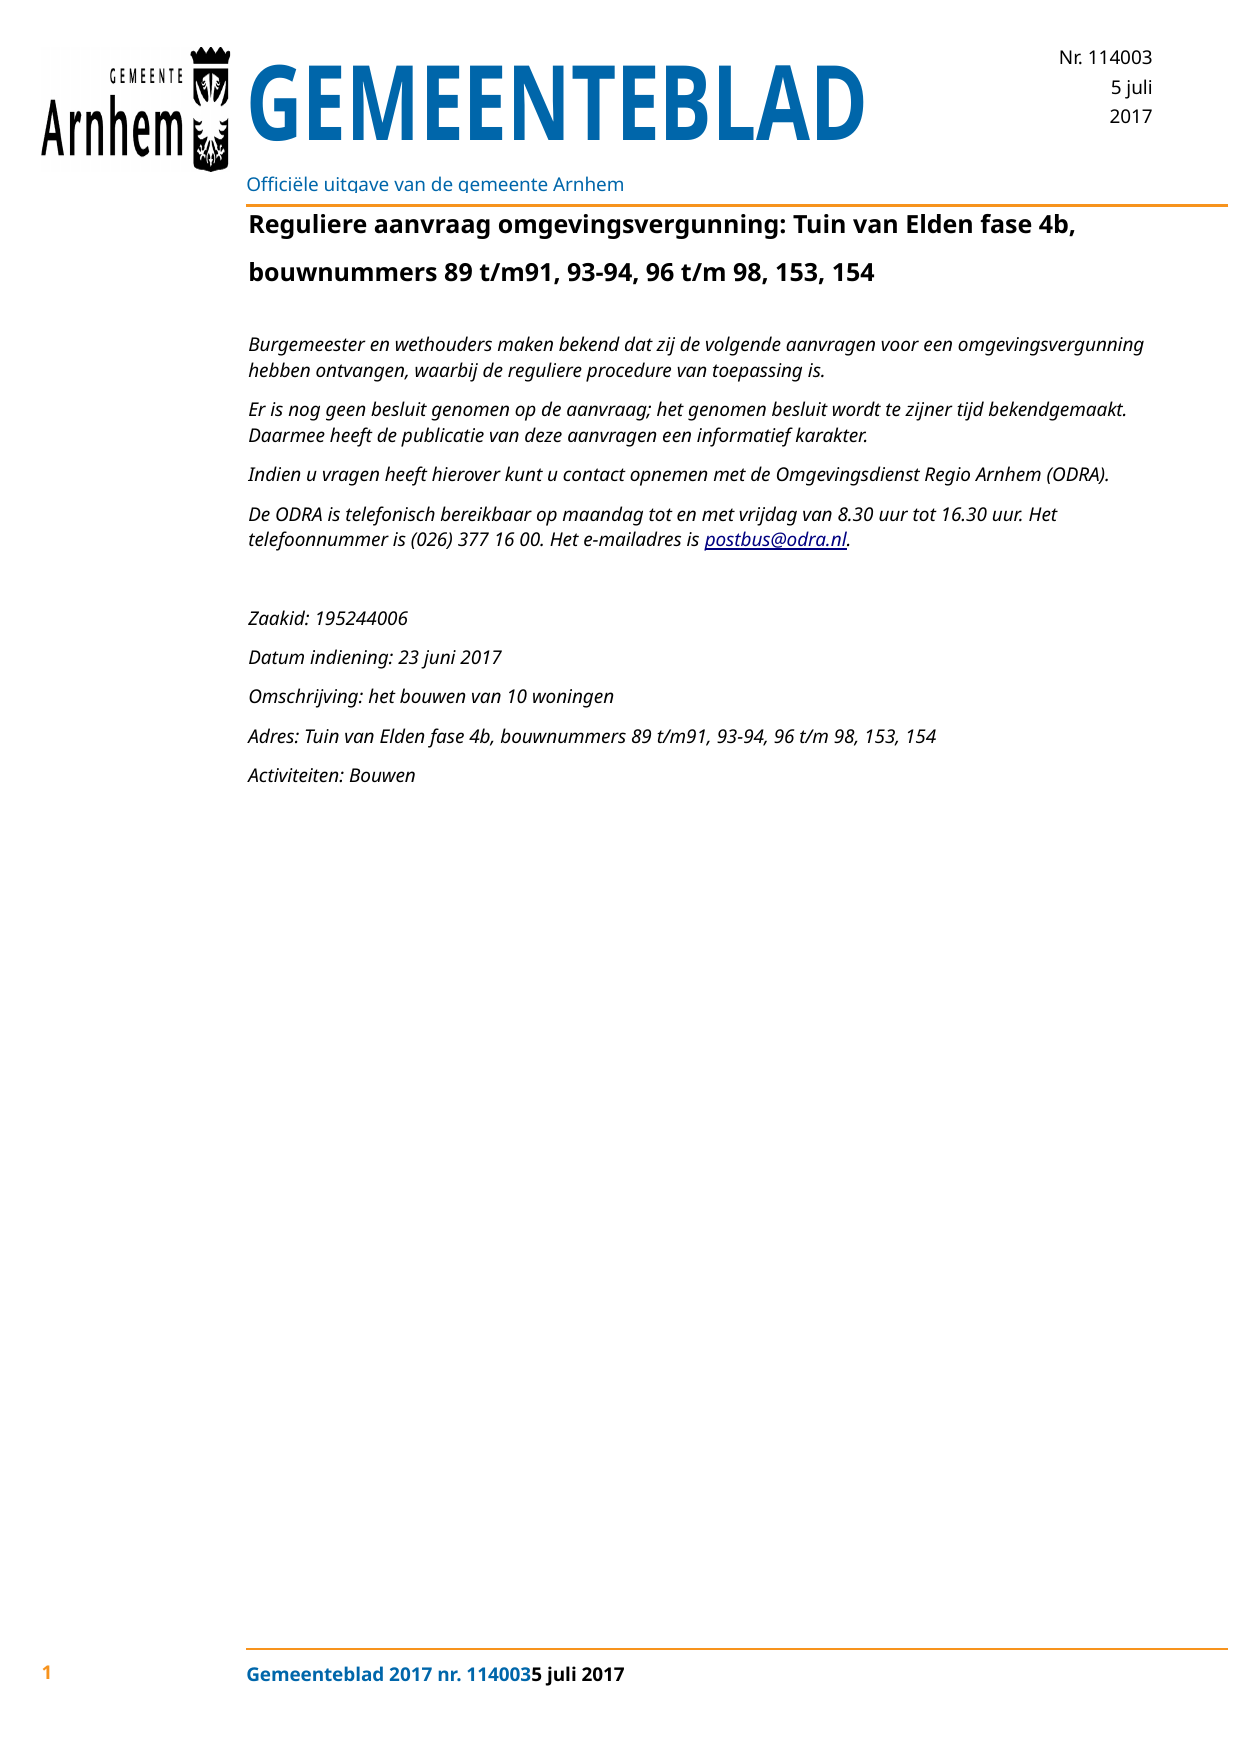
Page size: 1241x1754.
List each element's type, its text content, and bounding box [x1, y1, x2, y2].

text Adres: Tuin van Elden fase 4b, bouwnummers 89 t/m91, 93-94, 96 t/m 98, 153, 154 [248, 723, 1152, 748]
picture [41, 47, 231, 172]
text Indien u vragen heeft hierover kunt u contact opnemen met de Omgevingsdienst Regio Arnhem (ODRA). [248, 461, 1152, 487]
text Reguliere aanvraag omgevingsvergunning: Tuin van Elden fase 4b, bouwnummers 89 t/m91, 93-94, 96 t/m 98, 153, 154 [248, 207, 1152, 288]
text Er is nog geen besluit genomen op de aanvraag; het genomen besluit wordt te zijner tijd bekendgemaakt. Daarmee heeft de publicatie van deze aanvragen een informatief karakter. [248, 396, 1152, 448]
text Activiteiten: Bouwen [248, 762, 1152, 788]
text Burgemeester en wethouders maken bekend dat zij de volgende aanvragen voor een omgevingsvergunning hebben ontvangen, waarbij de reguliere procedure van toepassing is. [248, 331, 1152, 383]
text Datum indiening: 23 juni 2017 [248, 644, 1152, 670]
text De ODRA is telefonisch bereikbaar op maandag tot en met vrijdag van 8.30 uur tot 16.30 uur. Het telefoonnummer is (026) 377 16 00. Het e-mailadres is postbus@odra.nl. [248, 501, 1152, 552]
text Zaakid: 195244006 [248, 605, 1152, 631]
text Omschrijving: het bouwen van 10 woningen [248, 683, 1152, 709]
